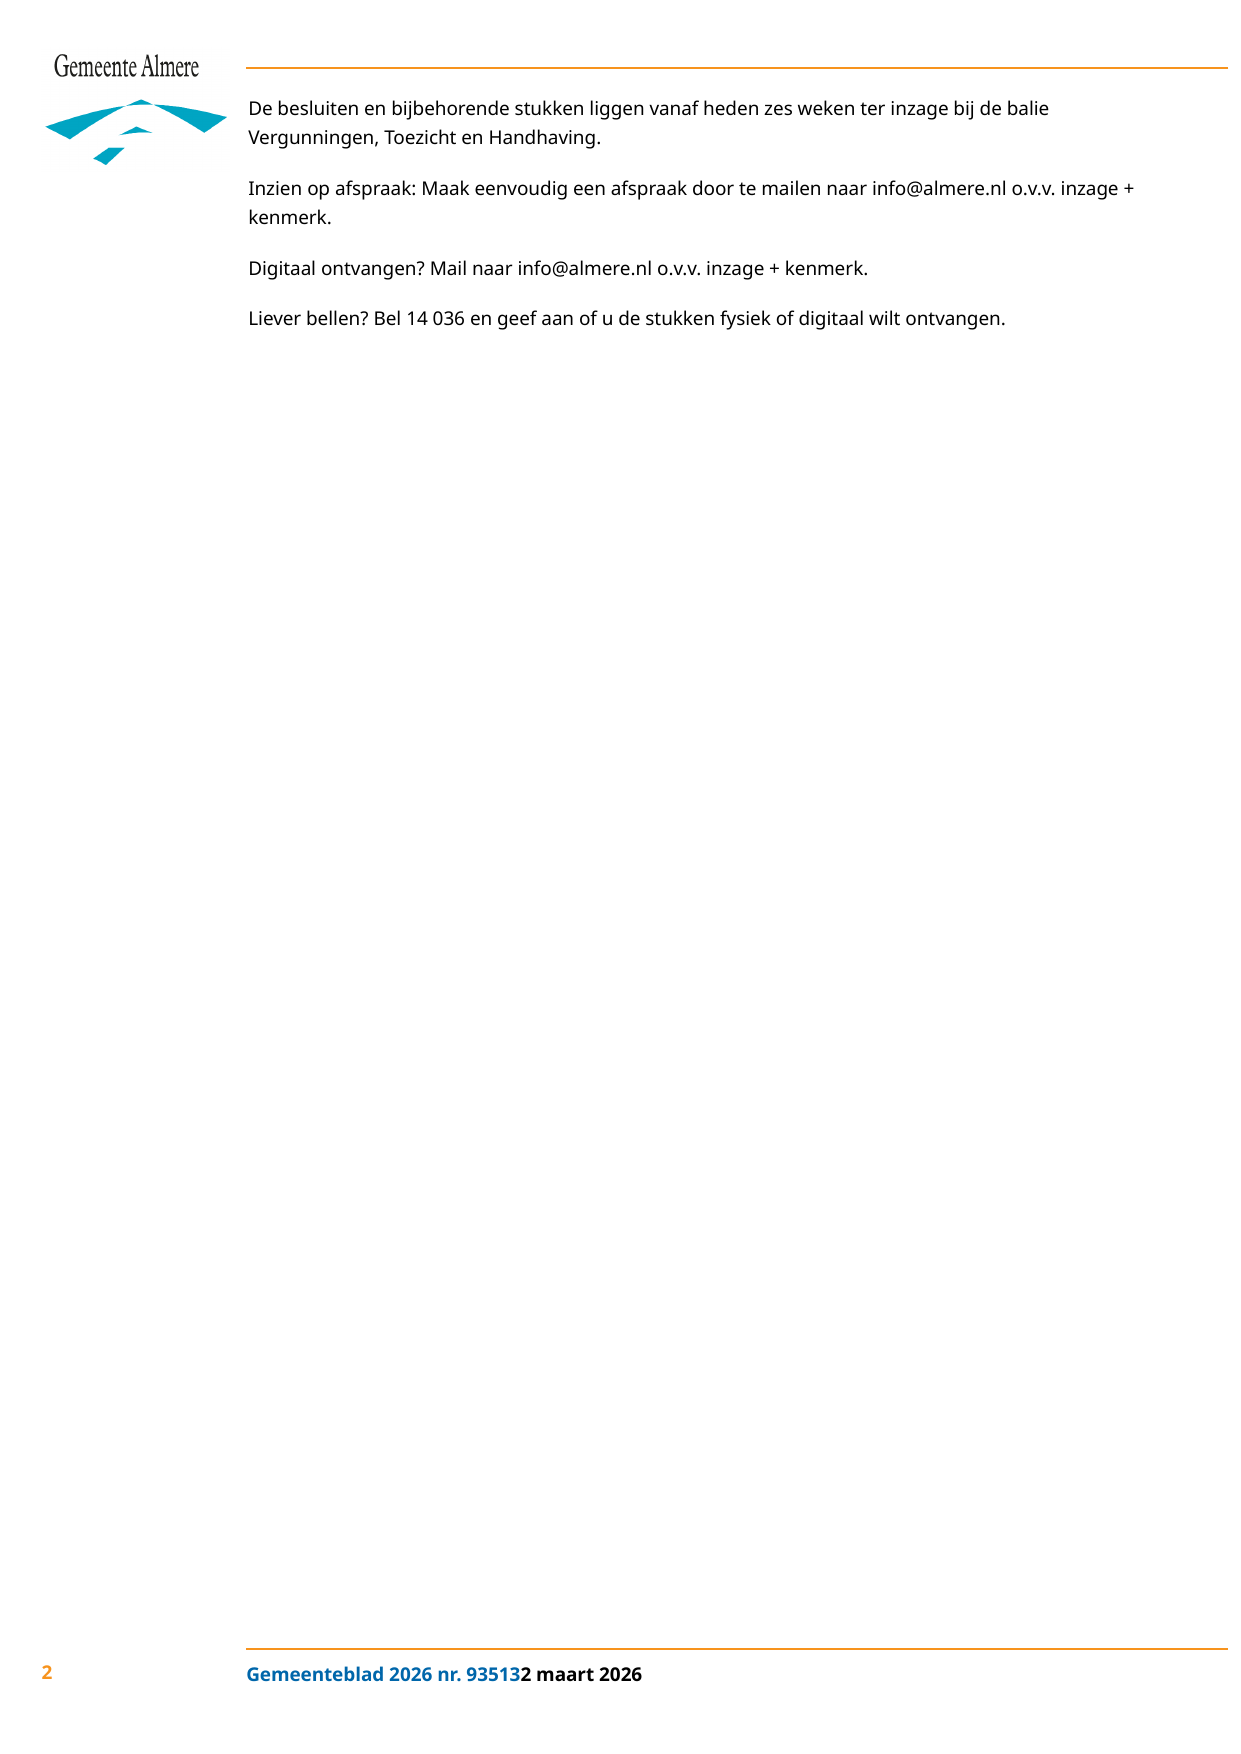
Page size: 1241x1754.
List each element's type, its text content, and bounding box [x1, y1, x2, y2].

text Inzien op afspraak: Maak eenvoudig een afspraak door te mailen naar info@almere.nl o.v.v. inzage + kenmerk. [248, 175, 1152, 230]
picture [41, 47, 231, 172]
text Digitaal ontvangen? Mail naar info@almere.nl o.v.v. inzage + kenmerk. [248, 255, 1152, 281]
text Liever bellen? Bel 14 036 en geef aan of u de stukken fysiek of digitaal wilt ontvangen. [248, 305, 1152, 331]
text De besluiten en bijbehorende stukken liggen vanaf heden zes weken ter inzage bij de balie Vergunningen, Toezicht en Handhaving. [248, 95, 1152, 150]
